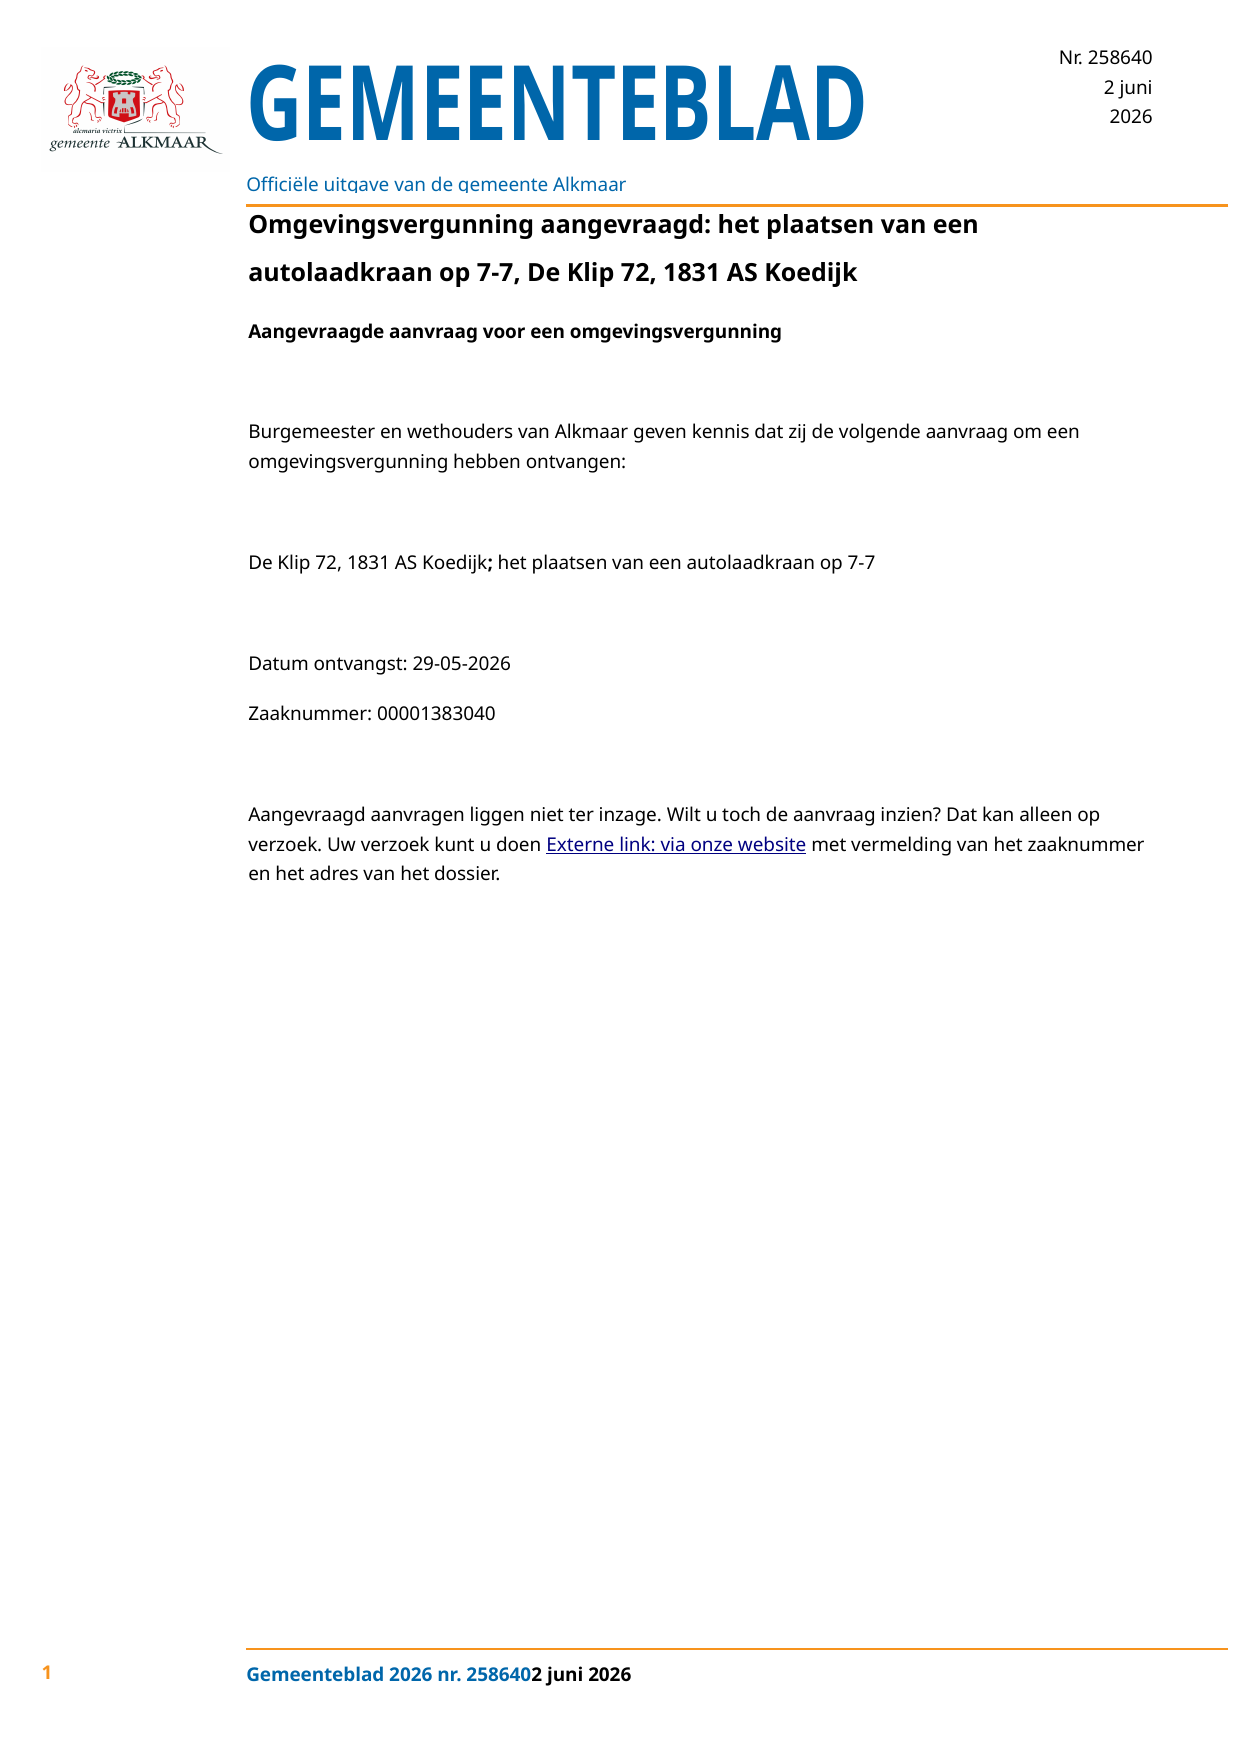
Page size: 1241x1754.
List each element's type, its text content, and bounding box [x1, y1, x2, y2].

text Aangevraagd aanvragen liggen niet ter inzage. Wilt u toch de aanvraag inzien? Dat kan alleen op verzoek. Uw verzoek kunt u doen Externe link: via onze website met vermelding van het zaaknummer en het adres van het dossier. [248, 801, 1152, 886]
text Burgemeester en wethouders van Alkmaar geven kennis dat zij de volgende aanvraag om een omgevingsvergunning hebben ontvangen: [248, 419, 1152, 474]
text Omgevingsvergunning aangevraagd: het plaatsen van een autolaadkraan op 7-7, De Klip 72, 1831 AS Koedijk [248, 207, 1152, 288]
text Aangevraagde aanvraag voor een omgevingsvergunning [248, 318, 1152, 344]
picture [41, 47, 231, 172]
text Zaaknummer: 00001383040 [248, 700, 1152, 726]
text De Klip 72, 1831 AS Koedijk; het plaatsen van een autolaadkraan op 7-7 [248, 549, 1152, 575]
text Datum ontvangst: 29-05-2026 [248, 650, 1152, 676]
